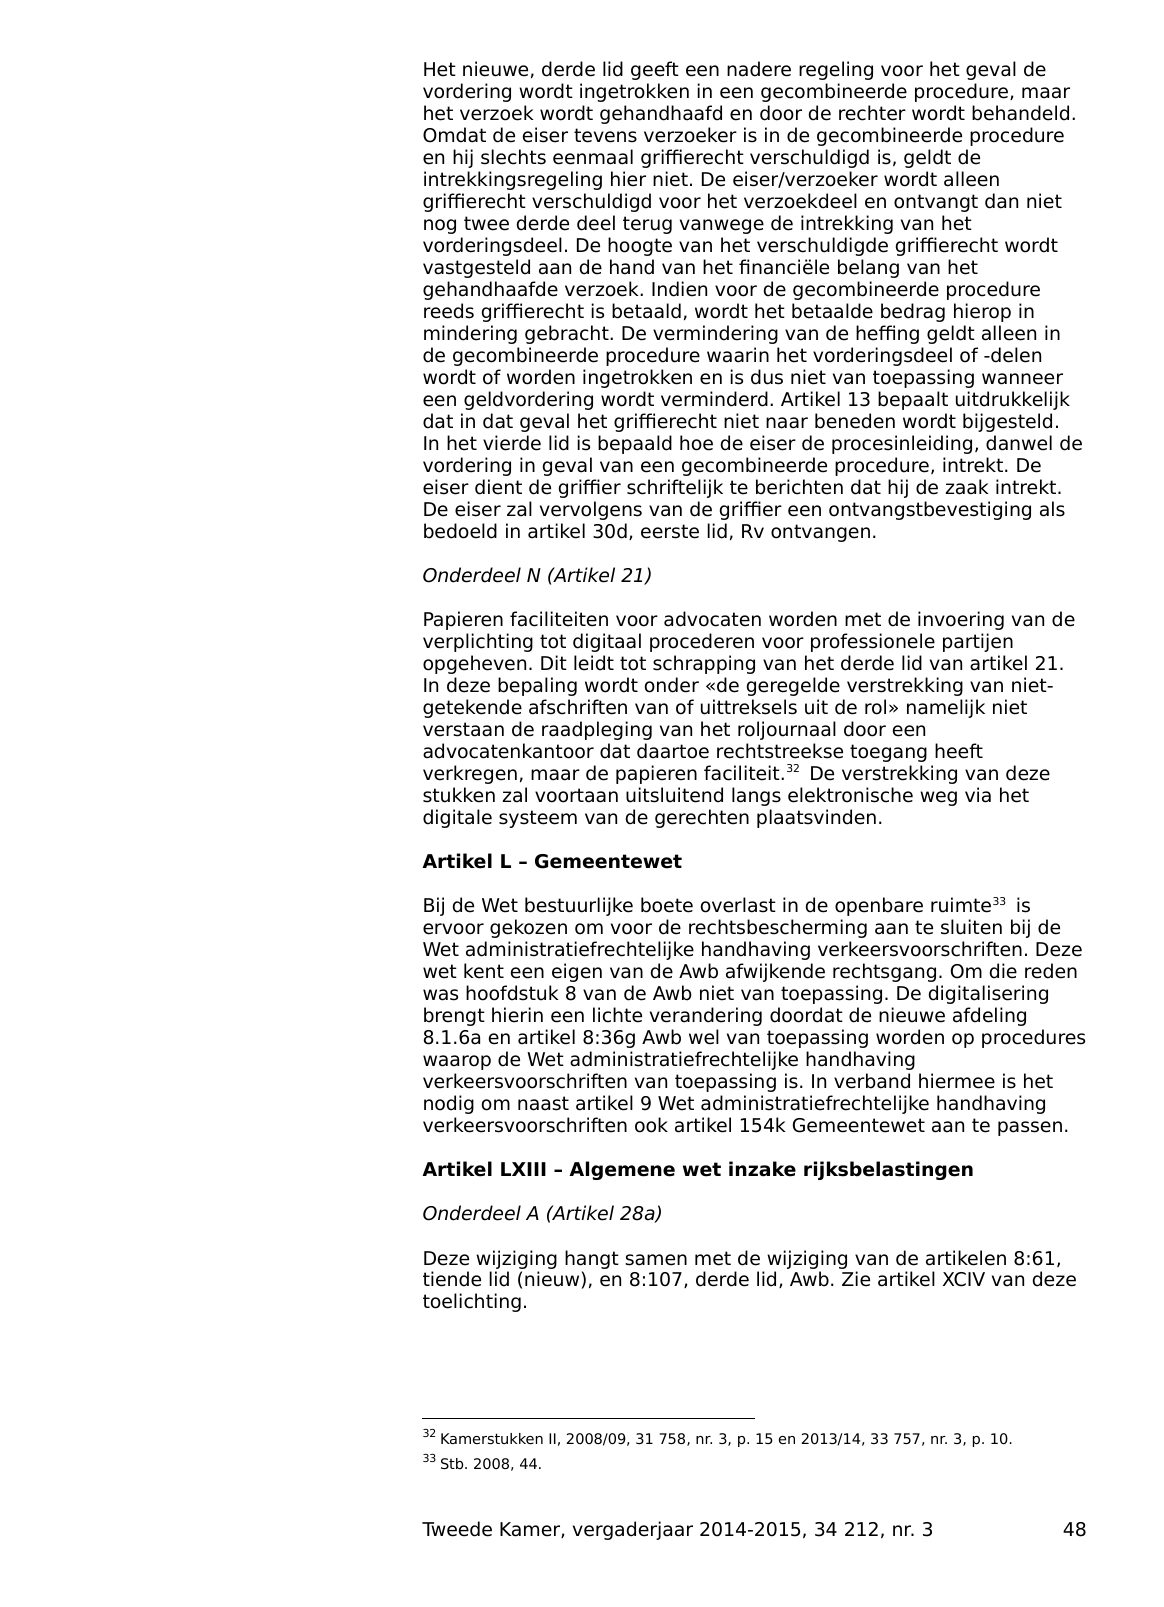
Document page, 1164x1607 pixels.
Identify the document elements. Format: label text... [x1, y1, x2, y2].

text Papieren faciliteiten voor advocaten worden met de invoering van de verplichting tot digitaal procederen voor professionele partijen opgeheven. Dit leidt tot schrapping van het derde lid van artikel 21. In deze bepaling wordt onder «de geregelde verstrekking van niet-getekende afschriften van of uittreksels uit de rol» namelijk niet verstaan de raadpleging van het roljournaal door een advocatenkantoor dat daartoe rechtstreekse toegang heeft verkregen, maar de papieren faciliteit. De verstrekking van deze stukken zal voortaan uitsluitend langs elektronische weg via het digitale systeem van de gerechten plaatsvinden. [422, 609, 1087, 829]
text Bij de Wet bestuurlijke boete overlast in de openbare ruimte is ervoor gekozen om voor de rechtsbescherming aan te sluiten bij de Wet administratiefrechtelijke handhaving verkeersvoorschriften. Deze wet kent een eigen van de Awb afwijkende rechtsgang. Om die reden was hoofdstuk 8 van de Awb niet van toepassing. De digitalisering brengt hierin een lichte verandering doordat de nieuwe afdeling 8.1.6a en artikel 8:36g Awb wel van toepassing worden op procedures waarop de Wet administratiefrechtelijke handhaving verkeersvoorschriften van toepassing is. In verband hiermee is het nodig om naast artikel 9 Wet administratiefrechtelijke handhaving verkeersvoorschriften ook artikel 154k Gemeentewet aan te passen. [422, 895, 1087, 1137]
text In het vierde lid is bepaald hoe de eiser de procesinleiding, danwel de vordering in geval van een gecombineerde procedure, intrekt. De eiser dient de griffier schriftelijk te berichten dat hij de zaak intrekt. De eiser zal vervolgens van de griffier een ontvangstbevestiging als bedoeld in artikel 30d, eerste lid, Rv ontvangen. [422, 433, 1087, 543]
text Het nieuwe, derde lid geeft een nadere regeling voor het geval de vordering wordt ingetrokken in een gecombineerde procedure, maar het verzoek wordt gehandhaafd en door de rechter wordt behandeld. Omdat de eiser tevens verzoeker is in de gecombineerde procedure en hij slechts eenmaal griffierecht verschuldigd is, geldt de intrekkingsregeling hier niet. De eiser/verzoeker wordt alleen griffierecht verschuldigd voor het verzoekdeel en ontvangt dan niet nog twee derde deel terug vanwege de intrekking van het vorderingsdeel. De hoogte van het verschuldigde griffierecht wordt vastgesteld aan de hand van het financiële belang van het gehandhaafde verzoek. Indien voor de gecombineerde procedure reeds griffierecht is betaald, wordt het betaalde bedrag hierop in mindering gebracht. De vermindering van de heffing geldt alleen in de gecombineerde procedure waarin het vorderingsdeel of -delen wordt of worden ingetrokken en is dus niet van toepassing wanneer een geldvordering wordt verminderd. Artikel 13 bepaalt uitdrukkelijk dat in dat geval het griffierecht niet naar beneden wordt bijgesteld. [422, 59, 1087, 433]
subtitle Onderdeel N (Artikel 21) [422, 565, 1087, 587]
text Deze wijziging hangt samen met de wijziging van de artikelen 8:61, tiende lid (nieuw), en 8:107, derde lid, Awb. Zie artikel XCIV van deze toelichting. [422, 1247, 1087, 1313]
subtitle Artikel L – Gemeentewet [422, 851, 1087, 873]
text Kamerstukken II, 2008/09, 31 758, nr. 3, p. 15 en 2013/14, 33 757, nr. 3, p. 10. [422, 1427, 1087, 1449]
subtitle Onderdeel A (Artikel 28a) [422, 1203, 1087, 1225]
text Stb. 2008, 44. [422, 1452, 1087, 1474]
subtitle Artikel LXIII – Algemene wet inzake rijksbelastingen [422, 1159, 1087, 1181]
